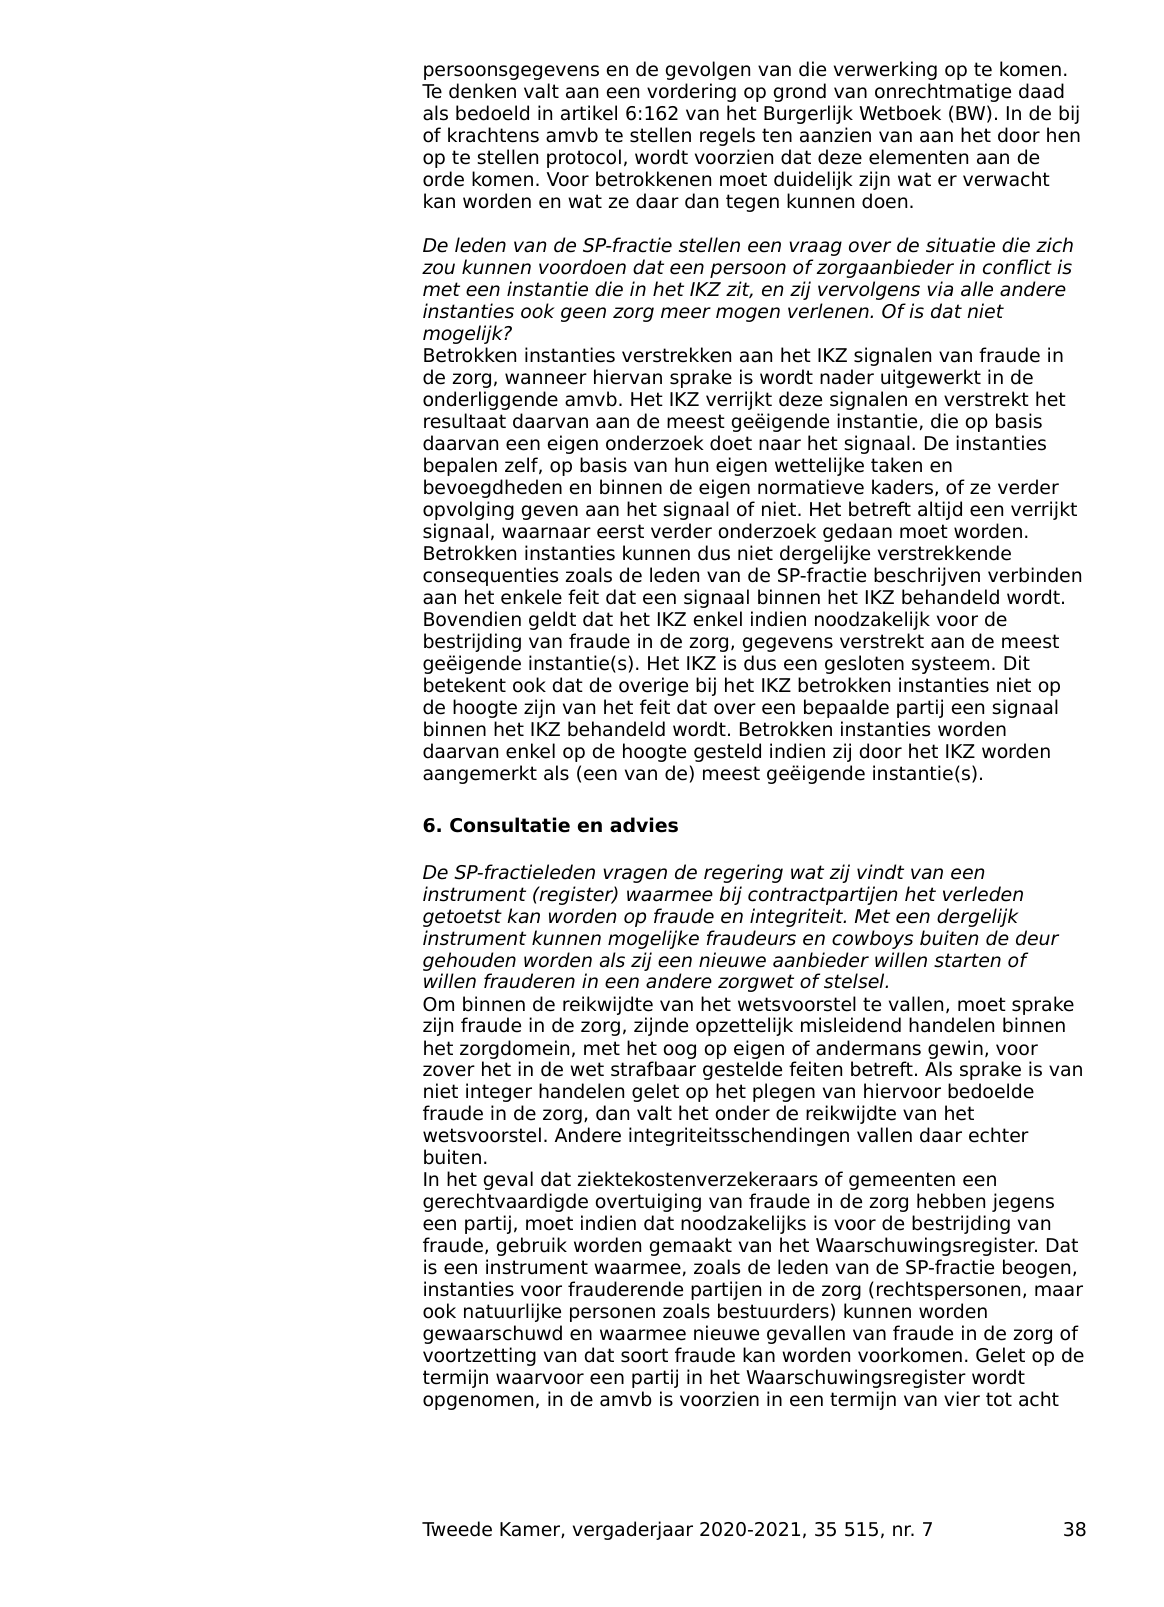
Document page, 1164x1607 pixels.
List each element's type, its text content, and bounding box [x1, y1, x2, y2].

text persoonsgegevens en de gevolgen van die verwerking op te komen. Te denken valt aan een vordering op grond van onrechtmatige daad als bedoeld in artikel 6:162 van het Burgerlijk Wetboek (BW). In de bij of krachtens amvb te stellen regels ten aanzien van aan het door hen op te stellen protocol, wordt voorzien dat deze elementen aan de orde komen. Voor betrokkenen moet duidelijk zijn wat er verwacht kan worden en wat ze daar dan tegen kunnen doen. [422, 59, 1087, 213]
text De leden van de SP-fractie stellen een vraag over de situatie die zich zou kunnen voordoen dat een persoon of zorgaanbieder in conflict is met een instantie die in het IKZ zit, en zij vervolgens via alle andere instanties ook geen zorg meer mogen verlenen. Of is dat niet mogelijk? [422, 235, 1087, 345]
subtitle 6. Consultatie en advies [422, 814, 1087, 837]
text Om binnen de reikwijdte van het wetsvoorstel te vallen, moet sprake zijn fraude in de zorg, zijnde opzettelijk misleidend handelen binnen het zorgdomein, met het oog op eigen of andermans gewin, voor zover het in de wet strafbaar gestelde feiten betreft. Als sprake is van niet integer handelen gelet op het plegen van hiervoor bedoelde fraude in de zorg, dan valt het onder de reikwijdte van het wetsvoorstel. Andere integriteitsschendingen vallen daar echter buiten. [422, 993, 1087, 1169]
text Betrokken instanties verstrekken aan het IKZ signalen van fraude in de zorg, wanneer hiervan sprake is wordt nader uitgewerkt in de onderliggende amvb. Het IKZ verrijkt deze signalen en verstrekt het resultaat daarvan aan de meest geëigende instantie, die op basis daarvan een eigen onderzoek doet naar het signaal. De instanties bepalen zelf, op basis van hun eigen wettelijke taken en bevoegdheden en binnen de eigen normatieve kaders, of ze verder opvolging geven aan het signaal of niet. Het betreft altijd een verrijkt signaal, waarnaar eerst verder onderzoek gedaan moet worden. Betrokken instanties kunnen dus niet dergelijke verstrekkende consequenties zoals de leden van de SP-fractie beschrijven verbinden aan het enkele feit dat een signaal binnen het IKZ behandeld wordt. Bovendien geldt dat het IKZ enkel indien noodzakelijk voor de bestrijding van fraude in de zorg, gegevens verstrekt aan de meest geëigende instantie(s). Het IKZ is dus een gesloten systeem. Dit betekent ook dat de overige bij het IKZ betrokken instanties niet op de hoogte zijn van het feit dat over een bepaalde partij een signaal binnen het IKZ behandeld wordt. Betrokken instanties worden daarvan enkel op de hoogte gesteld indien zij door het IKZ worden aangemerkt als (een van de) meest geëigende instantie(s). [422, 345, 1087, 784]
text In het geval dat ziektekostenverzekeraars of gemeenten een gerechtvaardigde overtuiging van fraude in de zorg hebben jegens een partij, moet indien dat noodzakelijks is voor de bestrijding van fraude, gebruik worden gemaakt van het Waarschuwingsregister. Dat is een instrument waarmee, zoals de leden van de SP-fractie beogen, instanties voor frauderende partijen in de zorg (rechtspersonen, maar ook natuurlijke personen zoals bestuurders) kunnen worden gewaarschuwd en waarmee nieuwe gevallen van fraude in de zorg of voortzetting van dat soort fraude kan worden voorkomen. Gelet op de termijn waarvoor een partij in het Waarschuwingsregister wordt opgenomen, in de amvb is voorzien in een termijn van vier tot acht [422, 1169, 1087, 1411]
text De SP-fractieleden vragen de regering wat zij vindt van een instrument (register) waarmee bij contractpartijen het verleden getoetst kan worden op fraude en integriteit. Met een dergelijk instrument kunnen mogelijke fraudeurs en cowboys buiten de deur gehouden worden als zij een nieuwe aanbieder willen starten of willen frauderen in een andere zorgwet of stelsel. [422, 862, 1087, 993]
